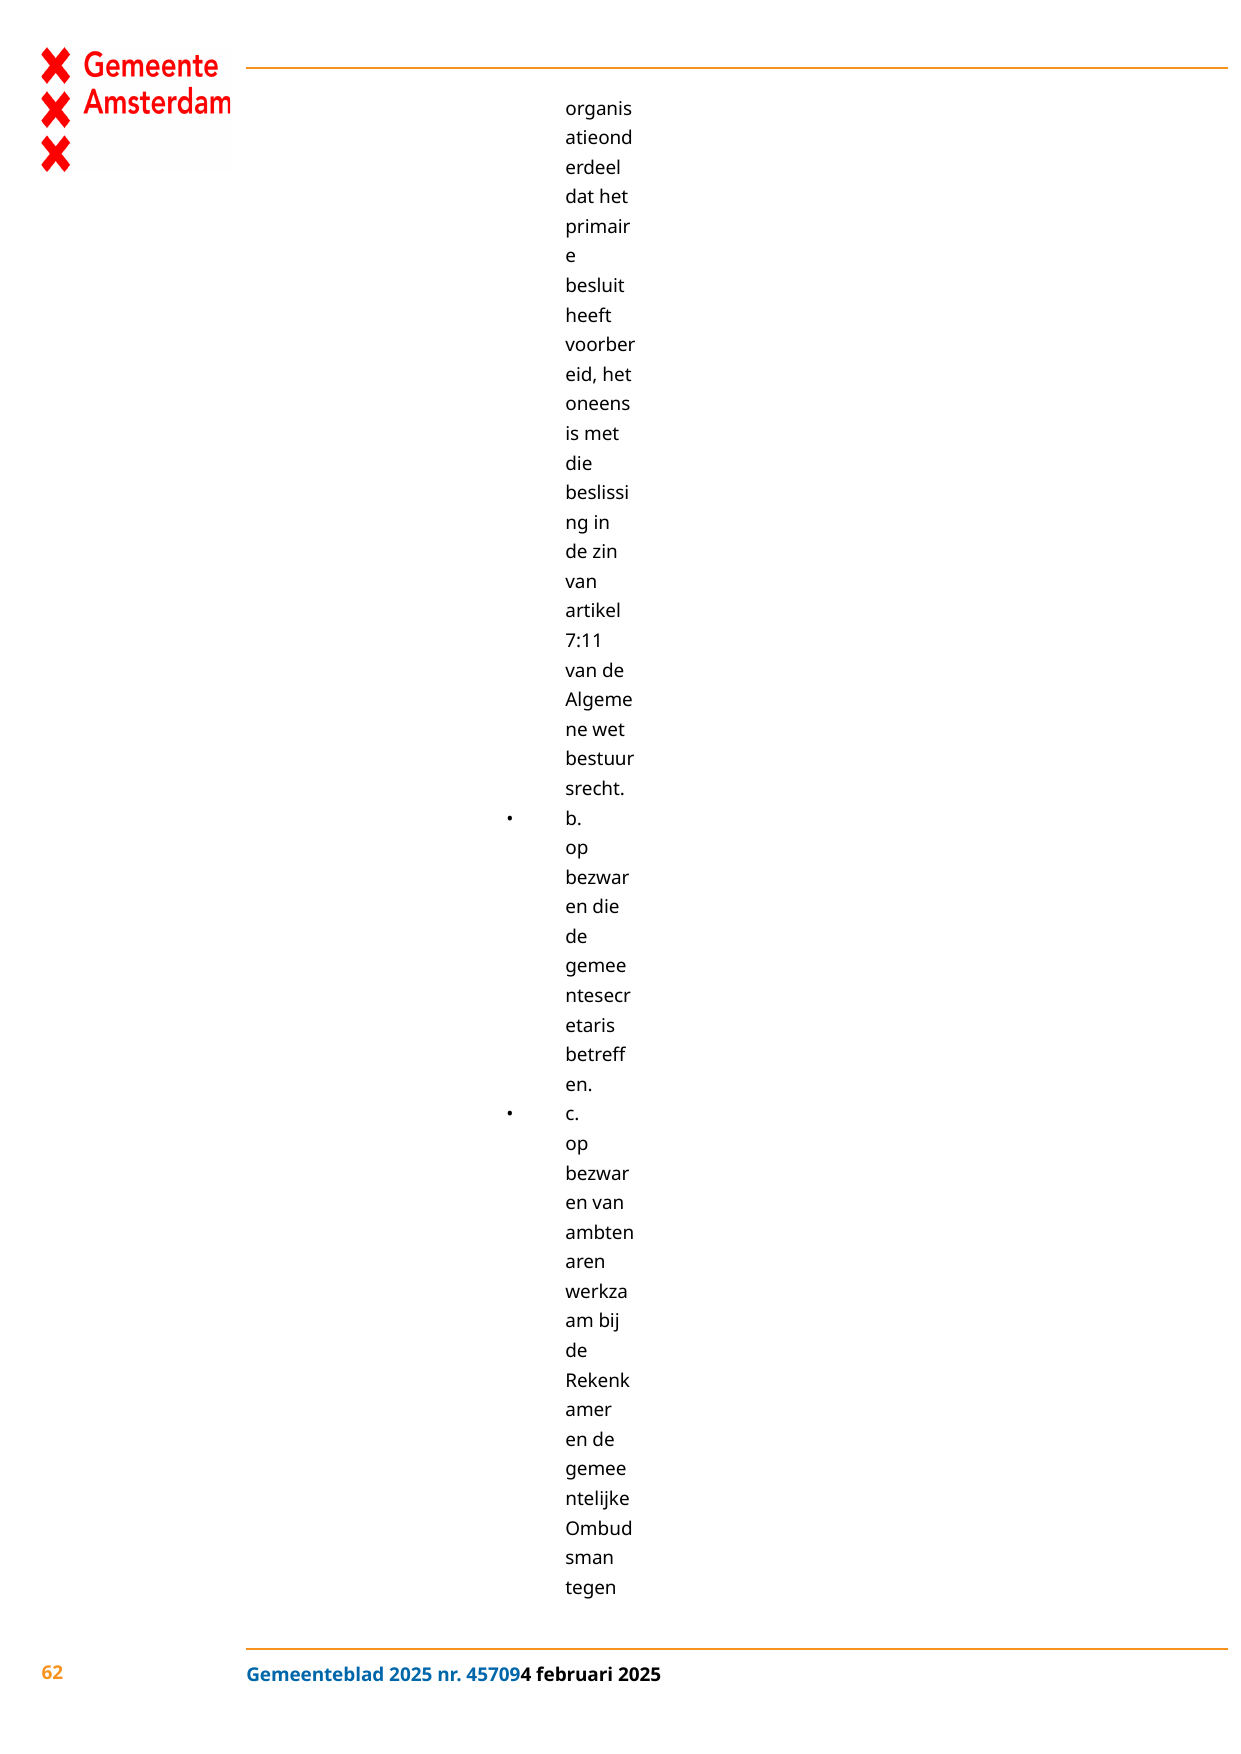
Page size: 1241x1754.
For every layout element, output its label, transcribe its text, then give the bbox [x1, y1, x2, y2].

table_cell [248, 95, 377, 1600]
table_cell [635, 95, 764, 1600]
table_cell [764, 95, 893, 1600]
table_cell [377, 95, 506, 1600]
table_cell organisatieonderdeel dat het primaire besluit heeft voorbereid, het oneens is met die beslissing in de zin van artikel 7:11 van de Algemene wet bestuursrecht. b. op bezwaren die de gemeentesecretaris betreffen. c. op bezwaren van ambtenaren werkzaam bij de Rekenkamer en de gemeentelijke Ombudsman tegen [506, 95, 635, 1600]
table_cell [1023, 95, 1152, 1600]
table_cell [894, 95, 1022, 1600]
picture [41, 47, 231, 172]
